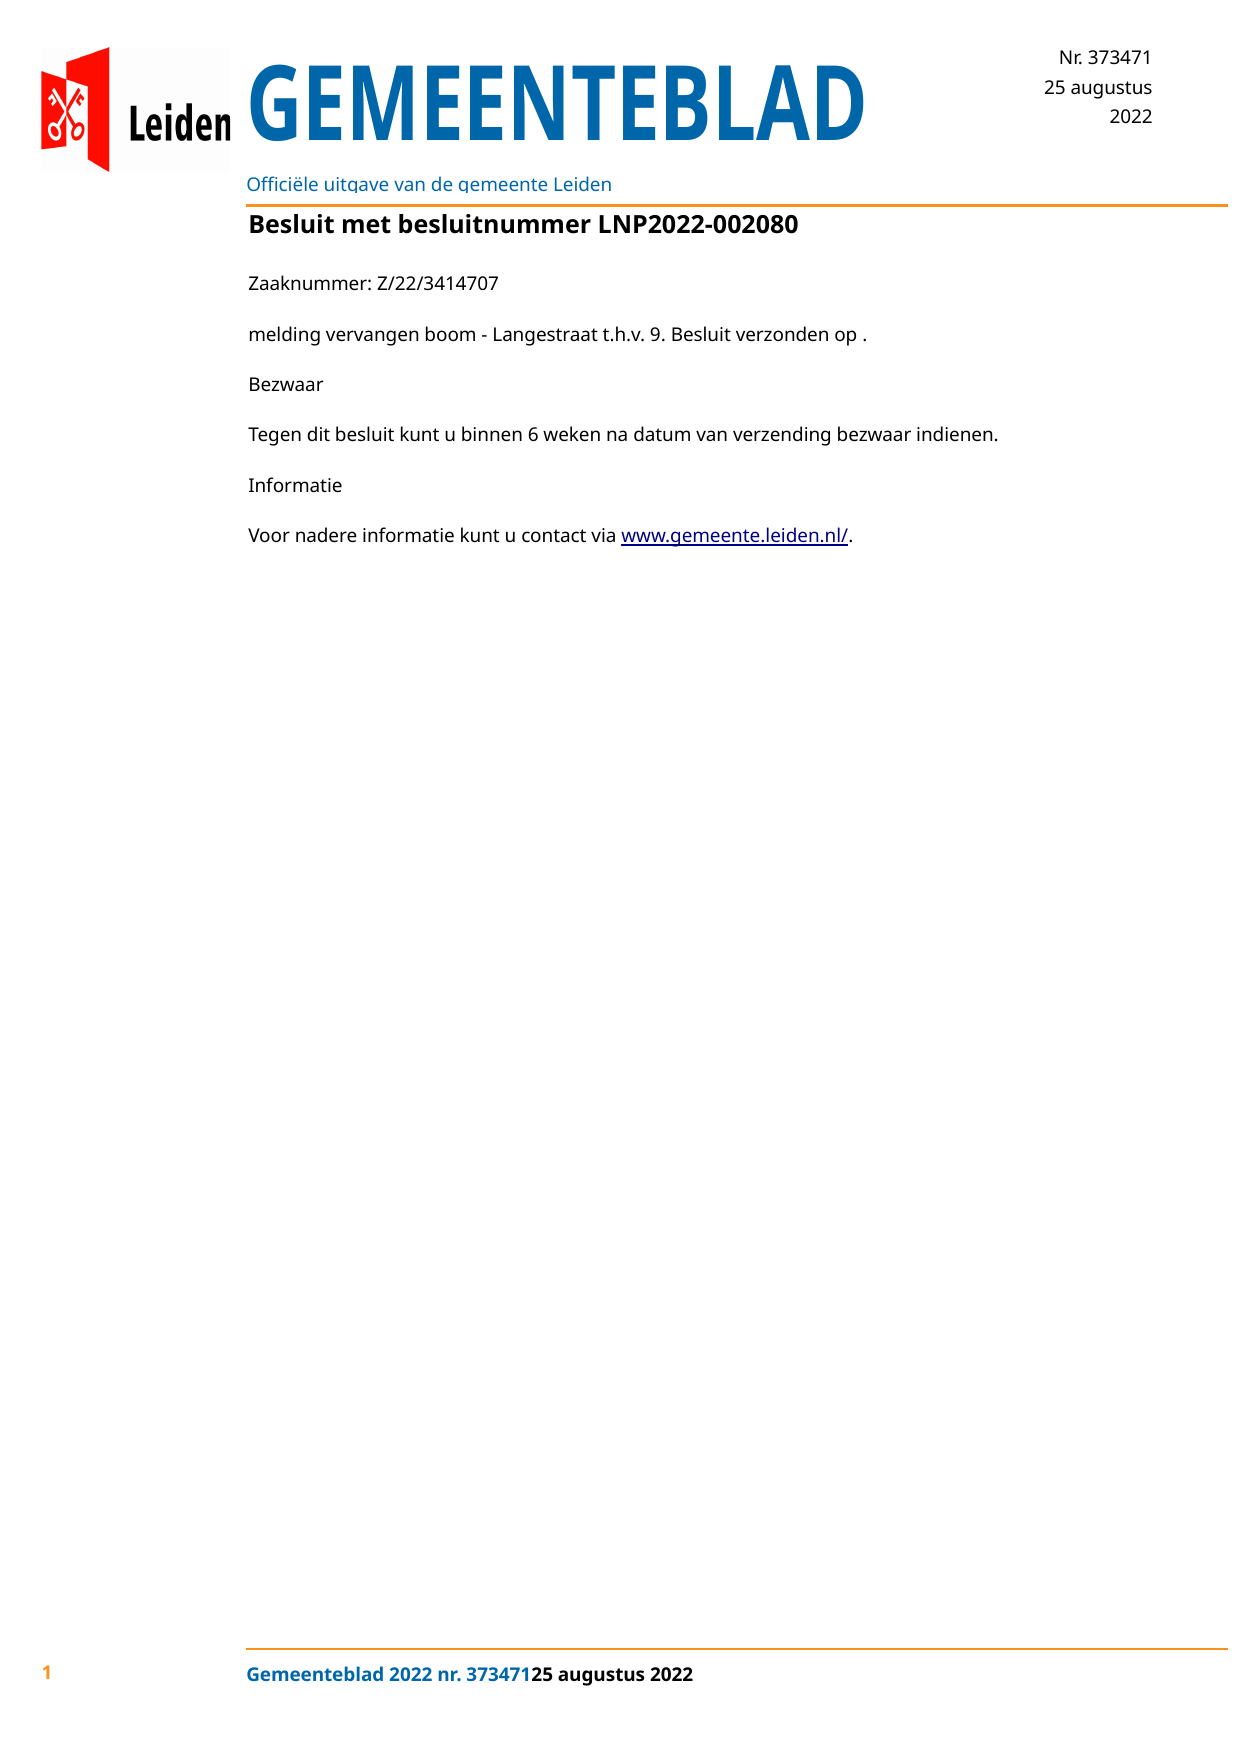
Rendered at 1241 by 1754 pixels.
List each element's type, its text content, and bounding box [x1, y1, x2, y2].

text Zaaknummer: Z/22/3414707 [248, 270, 1152, 296]
text Voor nadere informatie kunt u contact via www.gemeente.leiden.nl/. [248, 522, 1152, 548]
text Besluit met besluitnummer LNP2022-002080 [248, 207, 1152, 241]
text Informatie [248, 472, 1152, 498]
picture [41, 47, 231, 172]
text Bezwaar [248, 371, 1152, 397]
text melding vervangen boom - Langestraat t.h.v. 9. Besluit verzonden op . [248, 321, 1152, 346]
text Tegen dit besluit kunt u binnen 6 weken na datum van verzending bezwaar indienen. [248, 422, 1152, 447]
